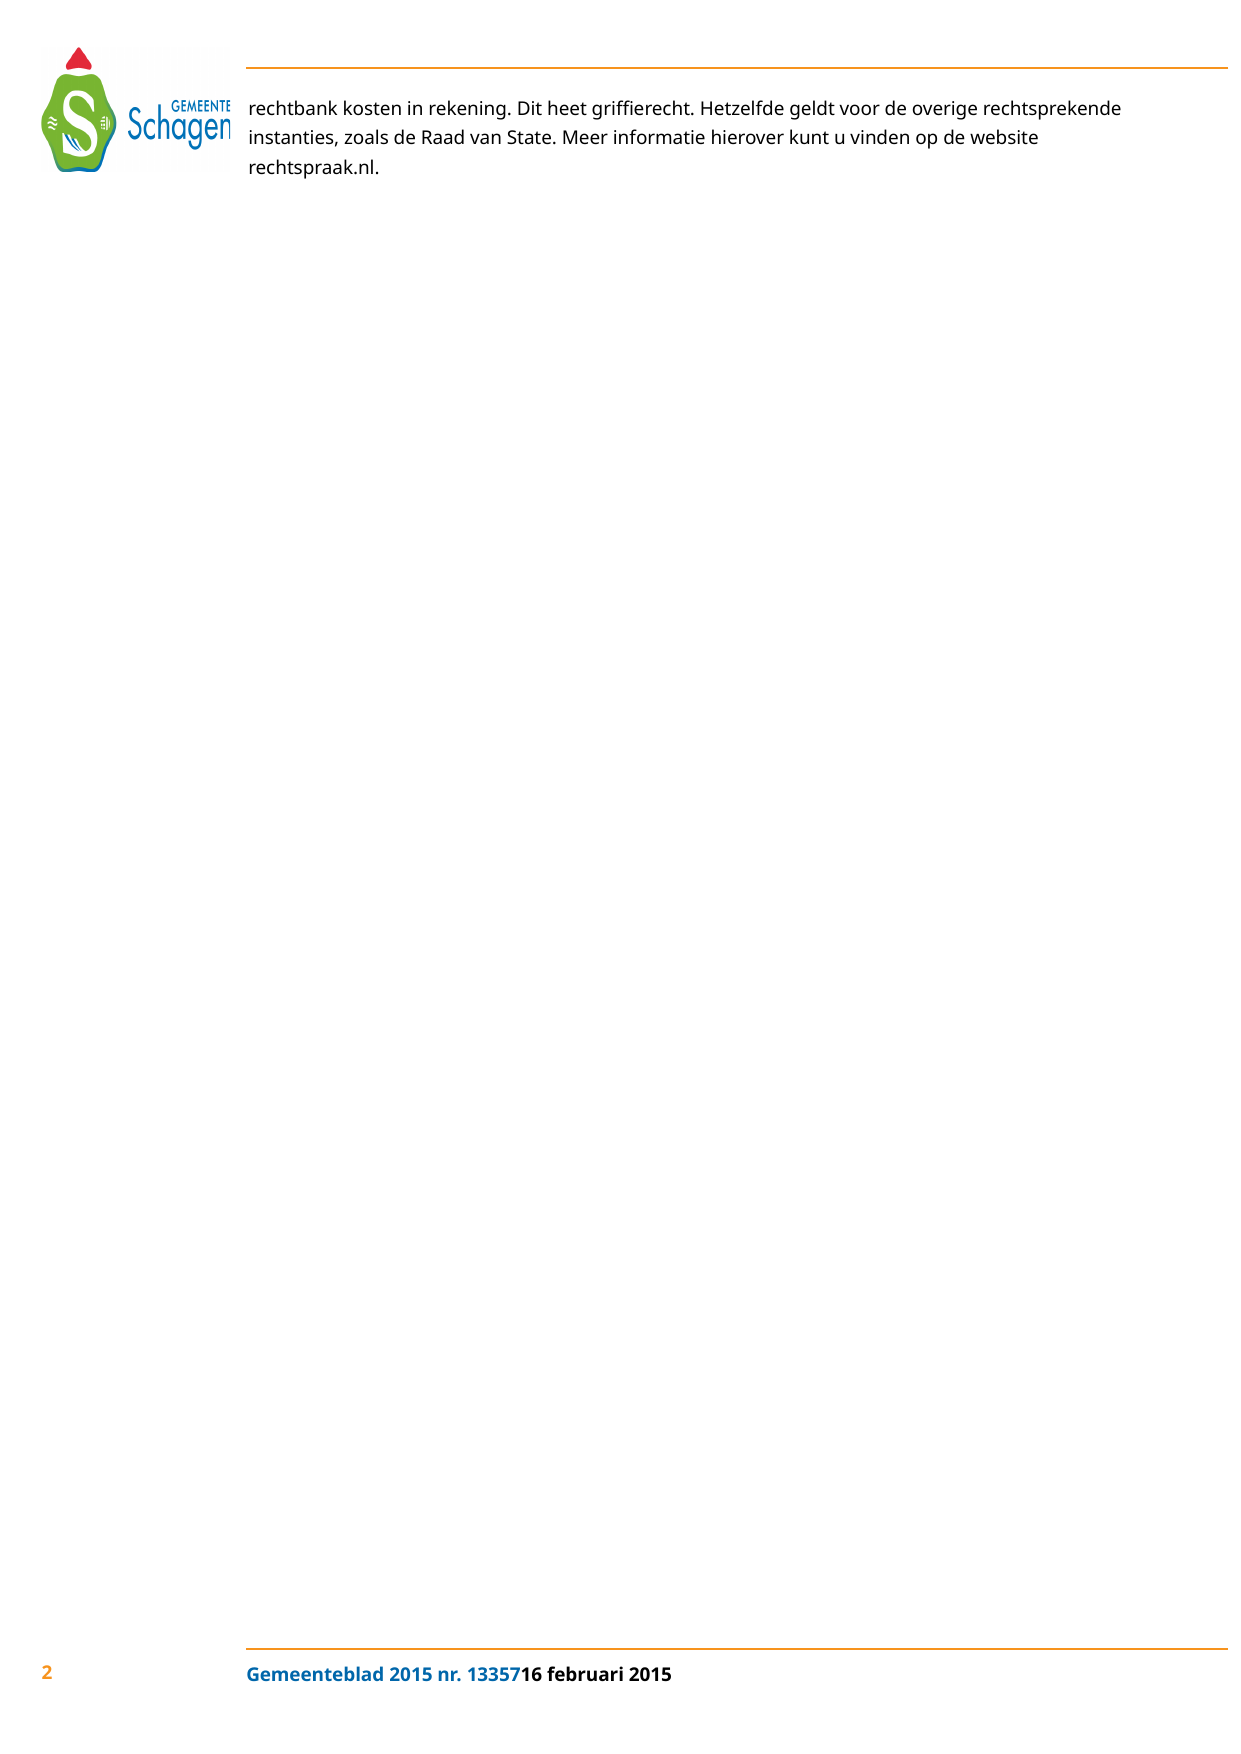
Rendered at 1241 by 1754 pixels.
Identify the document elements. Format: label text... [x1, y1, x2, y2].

picture [41, 47, 231, 172]
text rechtbank kosten in rekening. Dit heet griffierecht. Hetzelfde geldt voor de overige rechtsprekende instanties, zoals de Raad van State. Meer informatie hierover kunt u vinden op de website rechtspraak.nl. [248, 95, 1152, 180]
